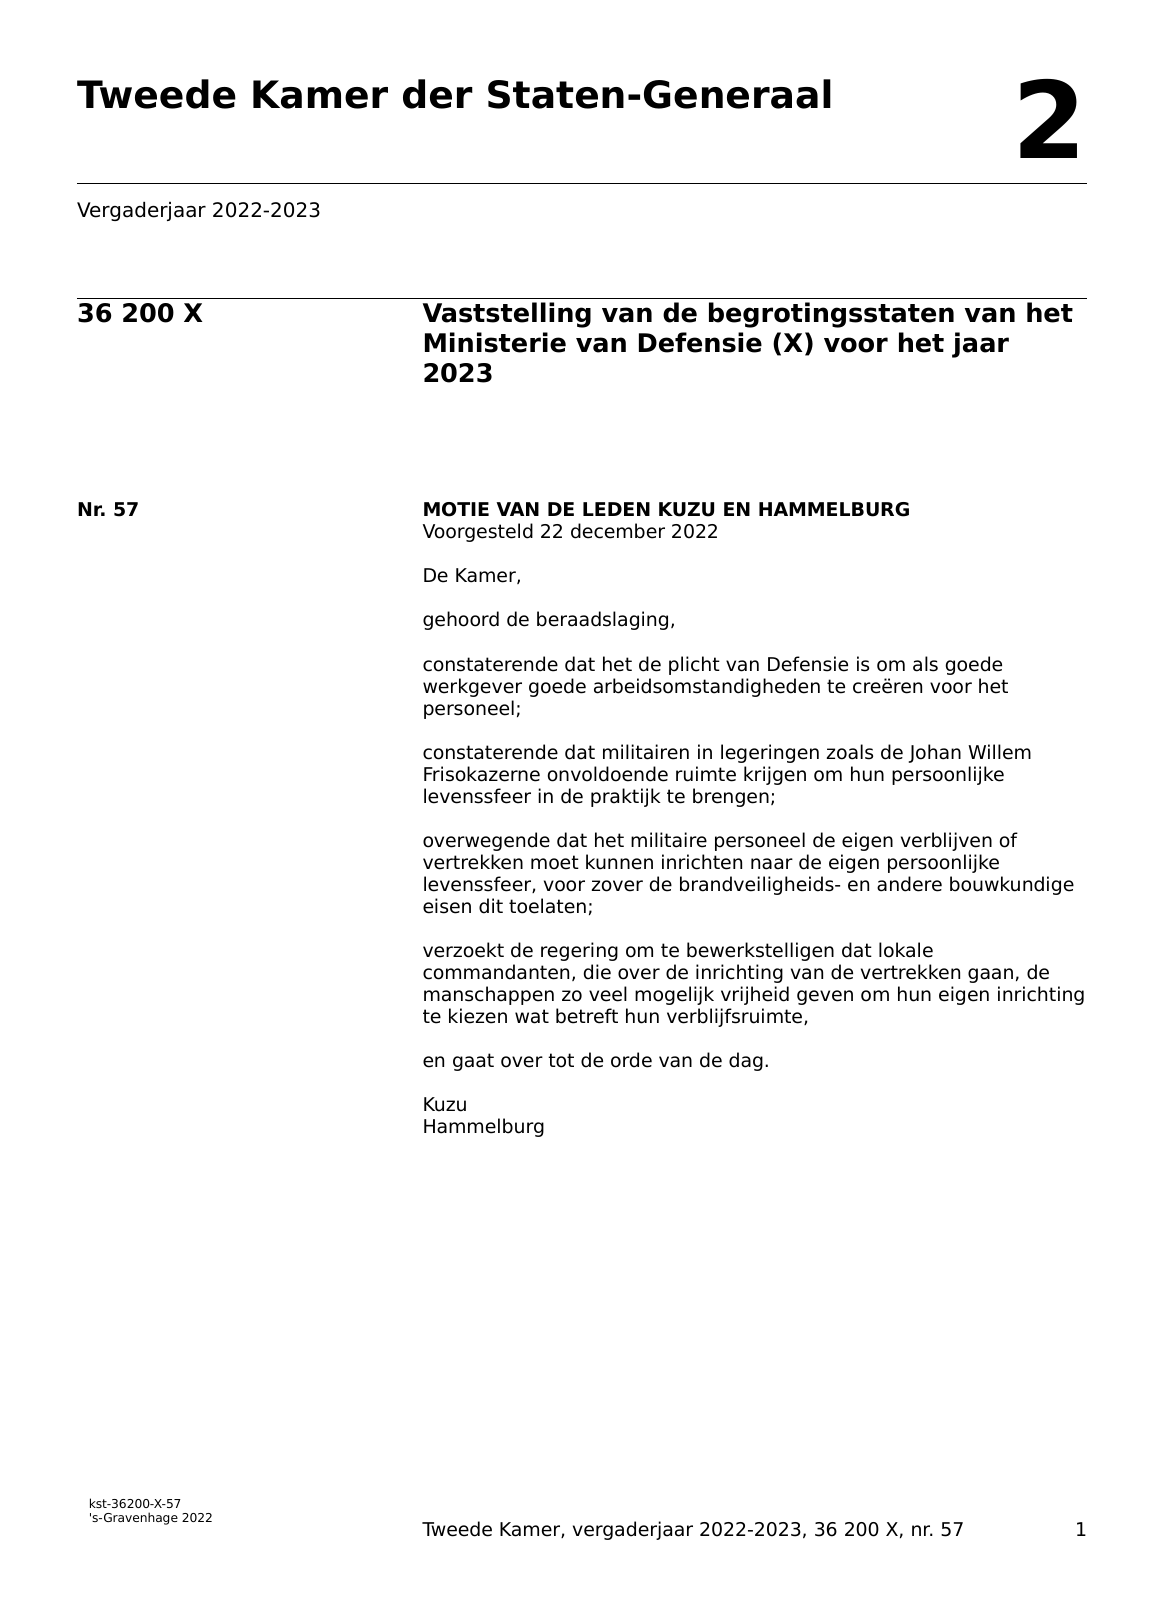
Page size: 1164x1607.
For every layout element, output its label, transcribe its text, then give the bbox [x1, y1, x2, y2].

text Voorgesteld 22 december 2022 [422, 521, 1087, 543]
text 's-Gravenhage 2022 [88, 1511, 323, 1525]
text constaterende dat het de plicht van Defensie is om als goede werkgever goede arbeidsomstandigheden te creëren voor het personeel; [422, 653, 1087, 719]
table_header 2 [886, 59, 1087, 183]
text kst-36200-X-57 [88, 1497, 323, 1511]
table_cell Vergaderjaar 2022-2023 [77, 184, 1087, 298]
text overwegende dat het militaire personeel de eigen verblijven of vertrekken moet kunnen inrichten naar de eigen persoonlijke levenssfeer, voor zover de brandveiligheids- en andere bouwkundige eisen dit toelaten; [422, 830, 1087, 918]
subtitle Nr. 57 MOTIE VAN DE LEDEN KUZU EN HAMMELBURG [77, 499, 1087, 521]
text Kuzu [422, 1094, 1087, 1116]
text Hammelburg [422, 1116, 1087, 1138]
subtitle 36 200 X Vaststelling van de begrotingsstaten van het Ministerie van Defensie (X) voor het jaar 2023 [77, 299, 1087, 388]
text gehoord de beraadslaging, [422, 609, 1087, 631]
text constaterende dat militairen in legeringen zoals de Johan Willem Frisokazerne onvoldoende ruimte krijgen om hun persoonlijke levenssfeer in de praktijk te brengen; [422, 742, 1087, 808]
table_header Tweede Kamer der Staten-Generaal [77, 59, 886, 183]
text De Kamer, [422, 565, 1087, 587]
text verzoekt de regering om te bewerkstelligen dat lokale commandanten, die over de inrichting van de vertrekken gaan, de manschappen zo veel mogelijk vrijheid geven om hun eigen inrichting te kiezen wat betreft hun verblijfsruimte, [422, 940, 1087, 1028]
text en gaat over tot de orde van de dag. [422, 1050, 1087, 1072]
